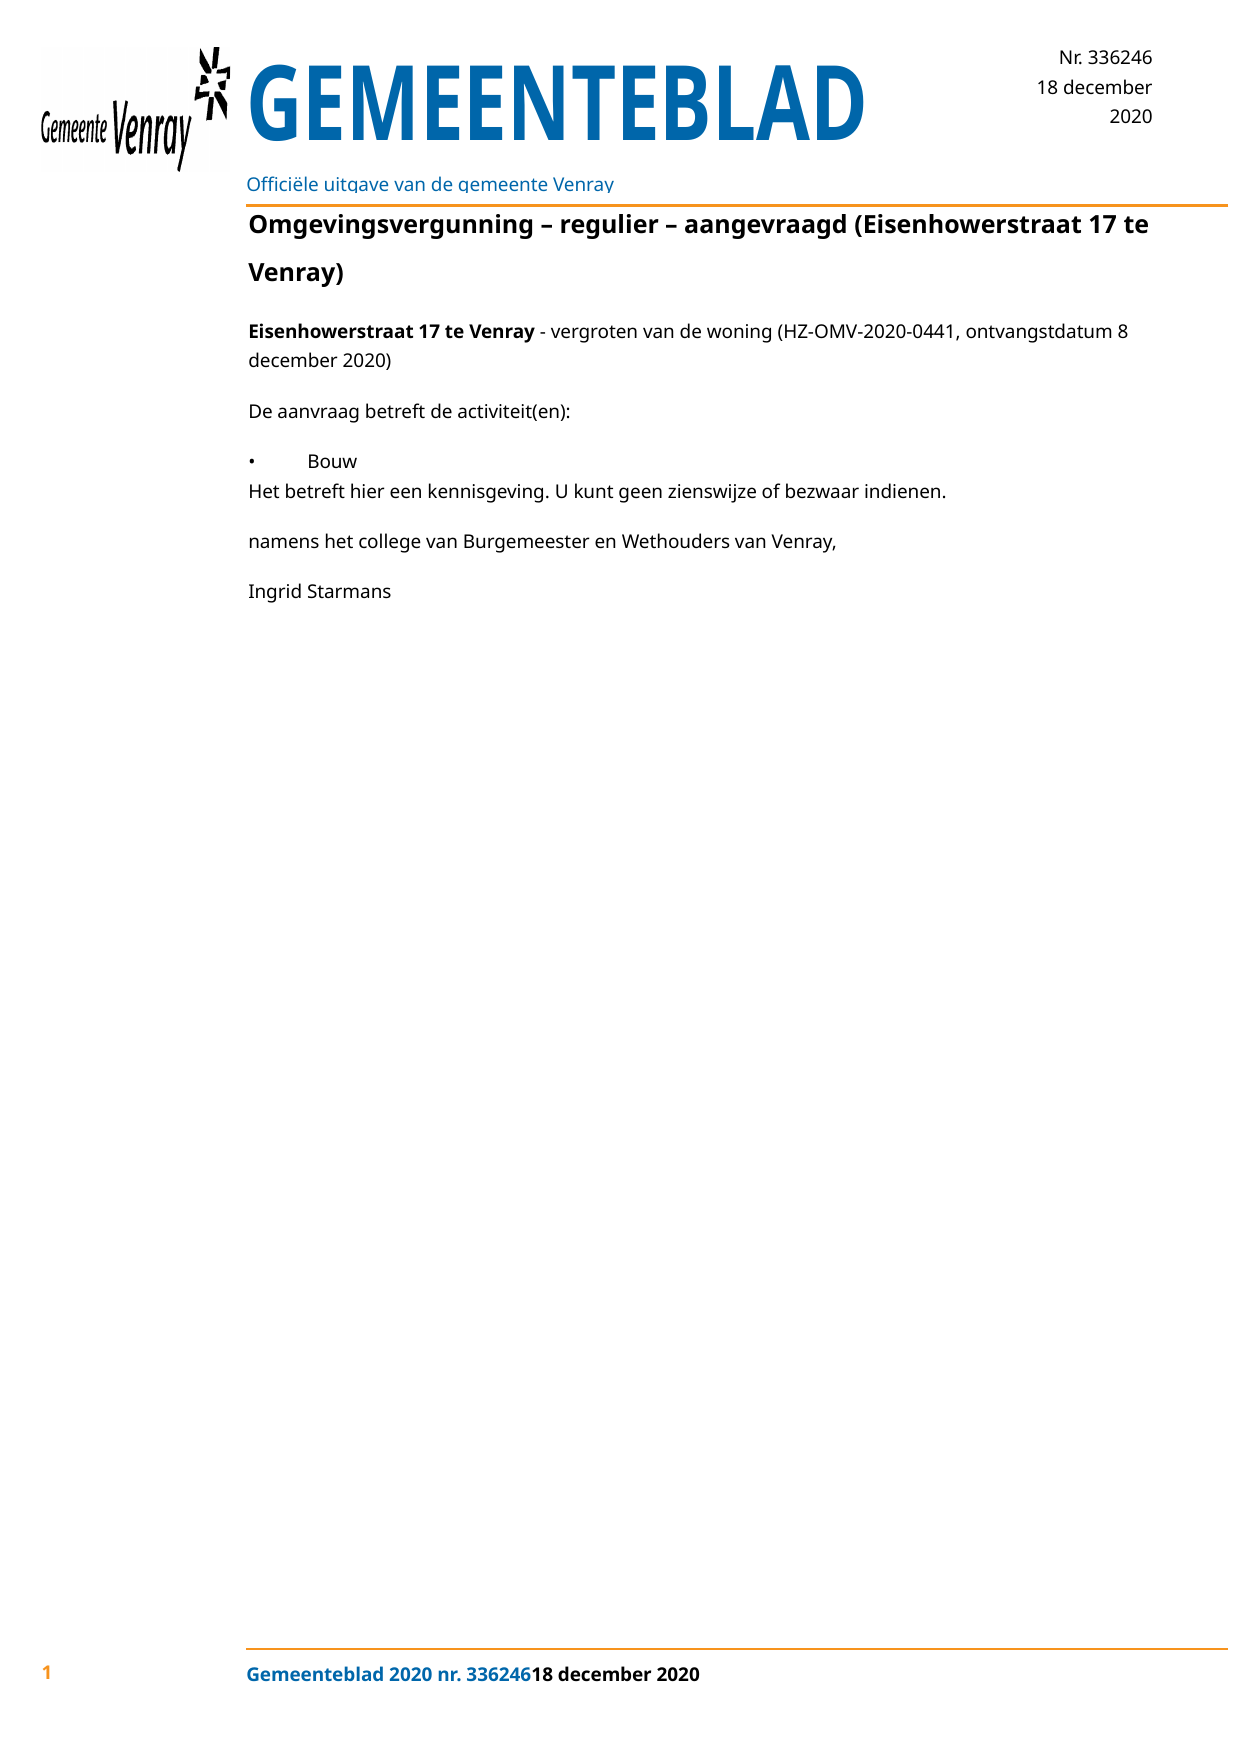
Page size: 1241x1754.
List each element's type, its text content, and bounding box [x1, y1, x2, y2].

text Het betreft hier een kennisgeving. U kunt geen zienswijze of bezwaar indienen. [248, 478, 1152, 504]
text Ingrid Starmans [248, 579, 1152, 604]
text De aanvraag betreft de activiteit(en): [248, 398, 1152, 424]
picture [41, 47, 231, 172]
text namens het college van Burgemeester en Wethouders van Venray, [248, 528, 1152, 554]
list Bouw [248, 448, 1152, 474]
text Omgevingsvergunning – regulier – aangevraagd (Eisenhowerstraat 17 te Venray) [248, 207, 1152, 288]
text Eisenhowerstraat 17 te Venray - vergroten van de woning (HZ-OMV-2020-0441, ontvangstdatum 8 december 2020) [248, 318, 1152, 373]
